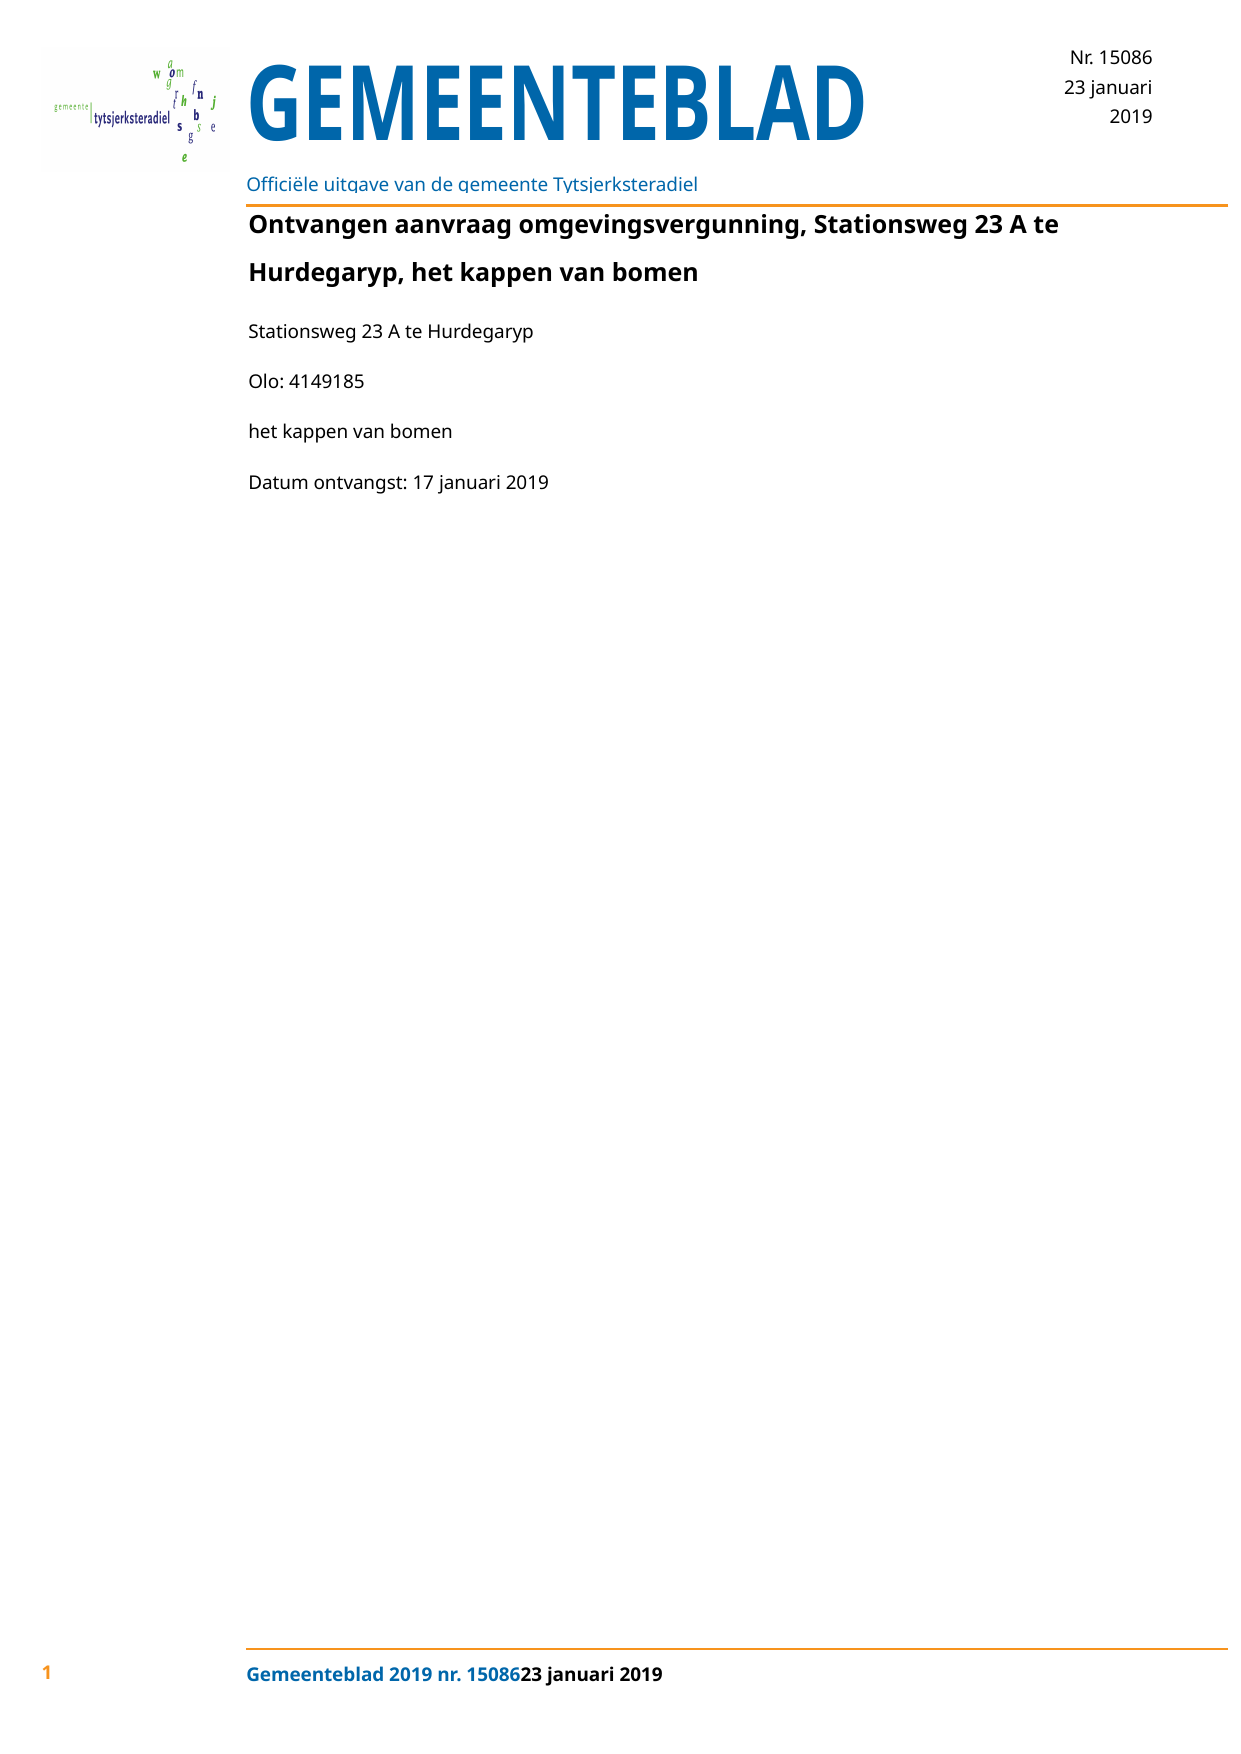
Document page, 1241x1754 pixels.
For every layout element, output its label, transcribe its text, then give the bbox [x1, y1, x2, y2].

text Stationsweg 23 A te Hurdegaryp [248, 318, 1152, 344]
text Ontvangen aanvraag omgevingsvergunning, Stationsweg 23 A te Hurdegaryp, het kappen van bomen [248, 207, 1152, 288]
text Olo: 4149185 [248, 368, 1152, 394]
text het kappen van bomen [248, 419, 1152, 444]
text Datum ontvangst: 17 januari 2019 [248, 469, 1152, 495]
picture [41, 47, 231, 172]
